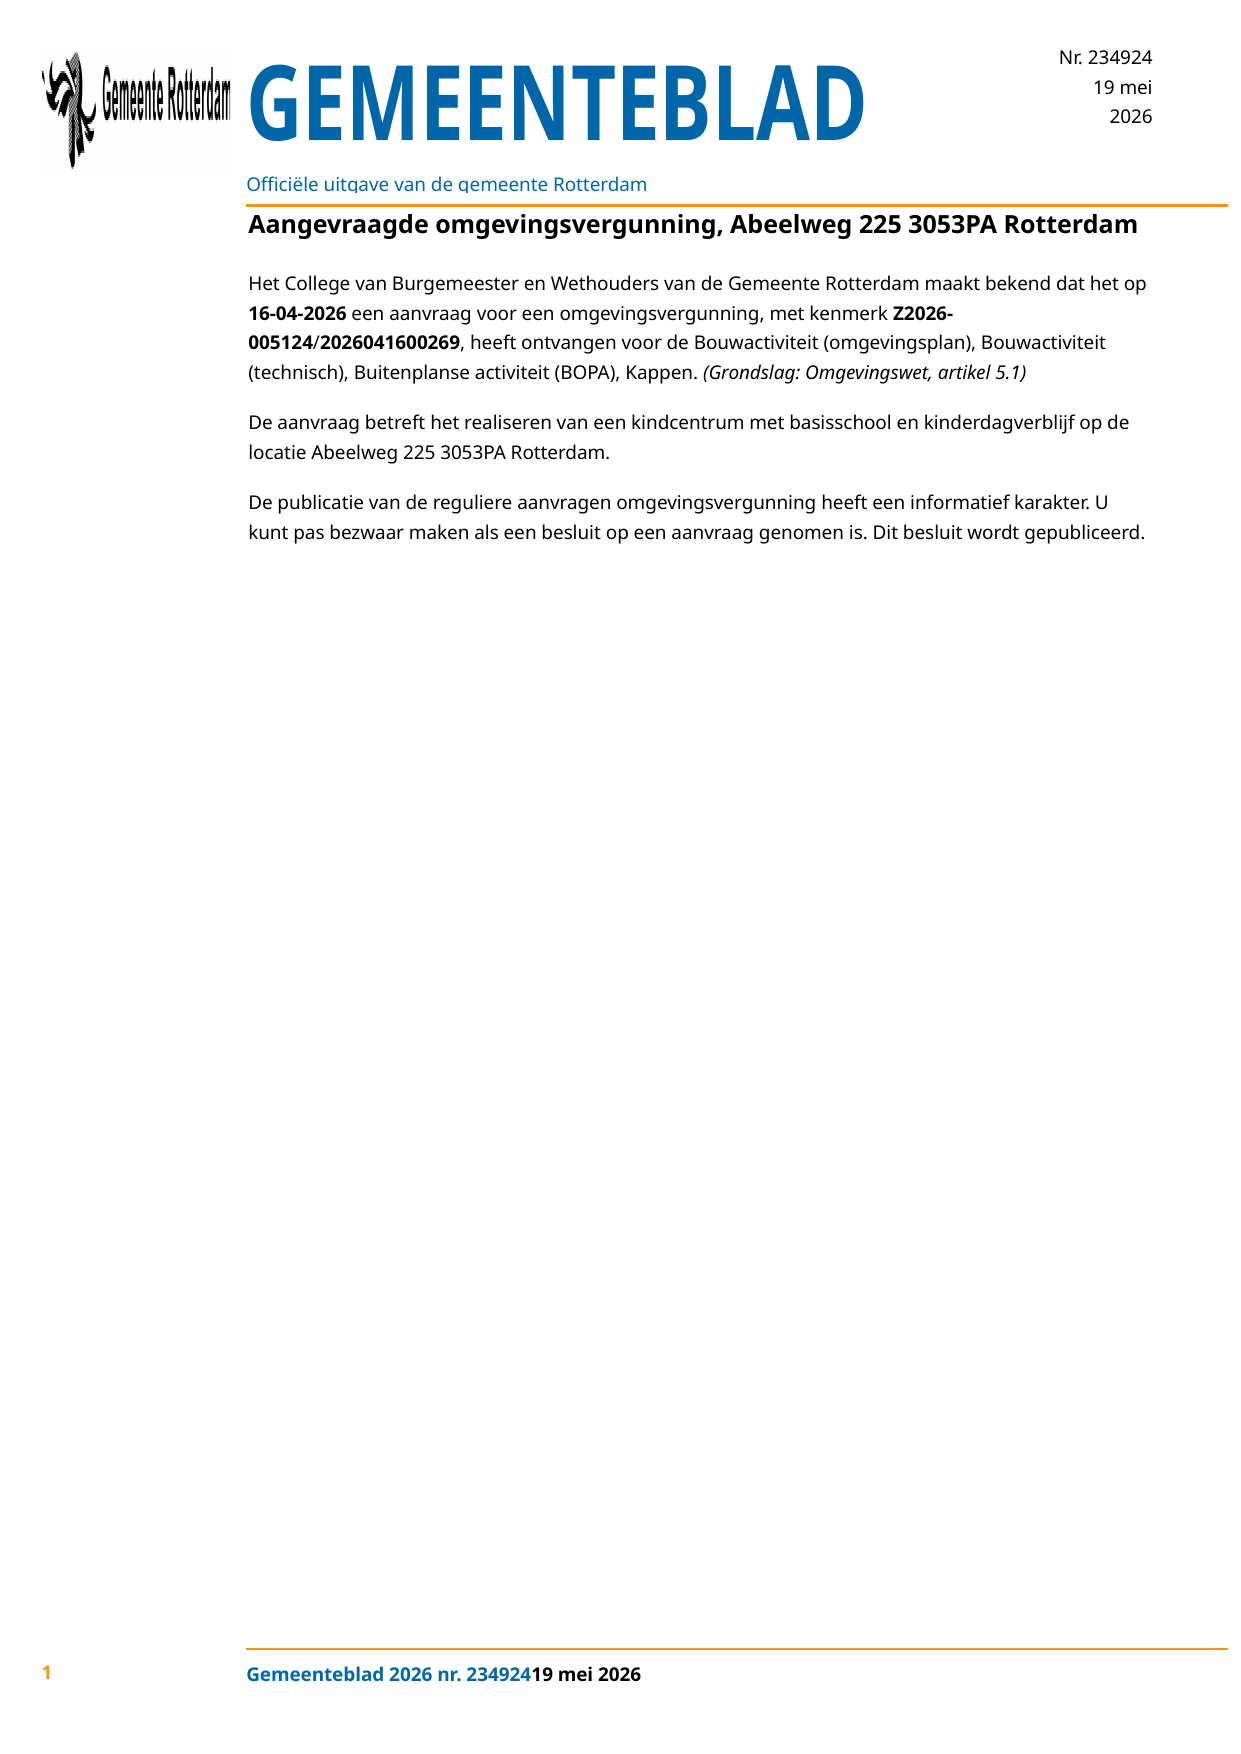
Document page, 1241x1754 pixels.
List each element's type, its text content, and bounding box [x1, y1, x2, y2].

picture [41, 47, 231, 172]
text De publicatie van de reguliere aanvragen omgevingsvergunning heeft een informatief karakter. U kunt pas bezwaar maken als een besluit op een aanvraag genomen is. Dit besluit wordt gepubliceerd. [248, 489, 1152, 545]
text Het College van Burgemeester en Wethouders van de Gemeente Rotterdam maakt bekend dat het op 16-04-2026 een aanvraag voor een omgevingsvergunning, met kenmerk Z2026-005124/2026041600269, heeft ontvangen voor de Bouwactiviteit (omgevingsplan), Bouwactiviteit (technisch), Buitenplanse activiteit (BOPA), Kappen. (Grondslag: Omgevingswet, artikel 5.1) [248, 270, 1152, 385]
text Aangevraagde omgevingsvergunning, Abeelweg 225 3053PA Rotterdam [248, 207, 1152, 241]
text De aanvraag betreft het realiseren van een kindcentrum met basisschool en kinderdagverblijf op de locatie Abeelweg 225 3053PA Rotterdam. [248, 409, 1152, 465]
